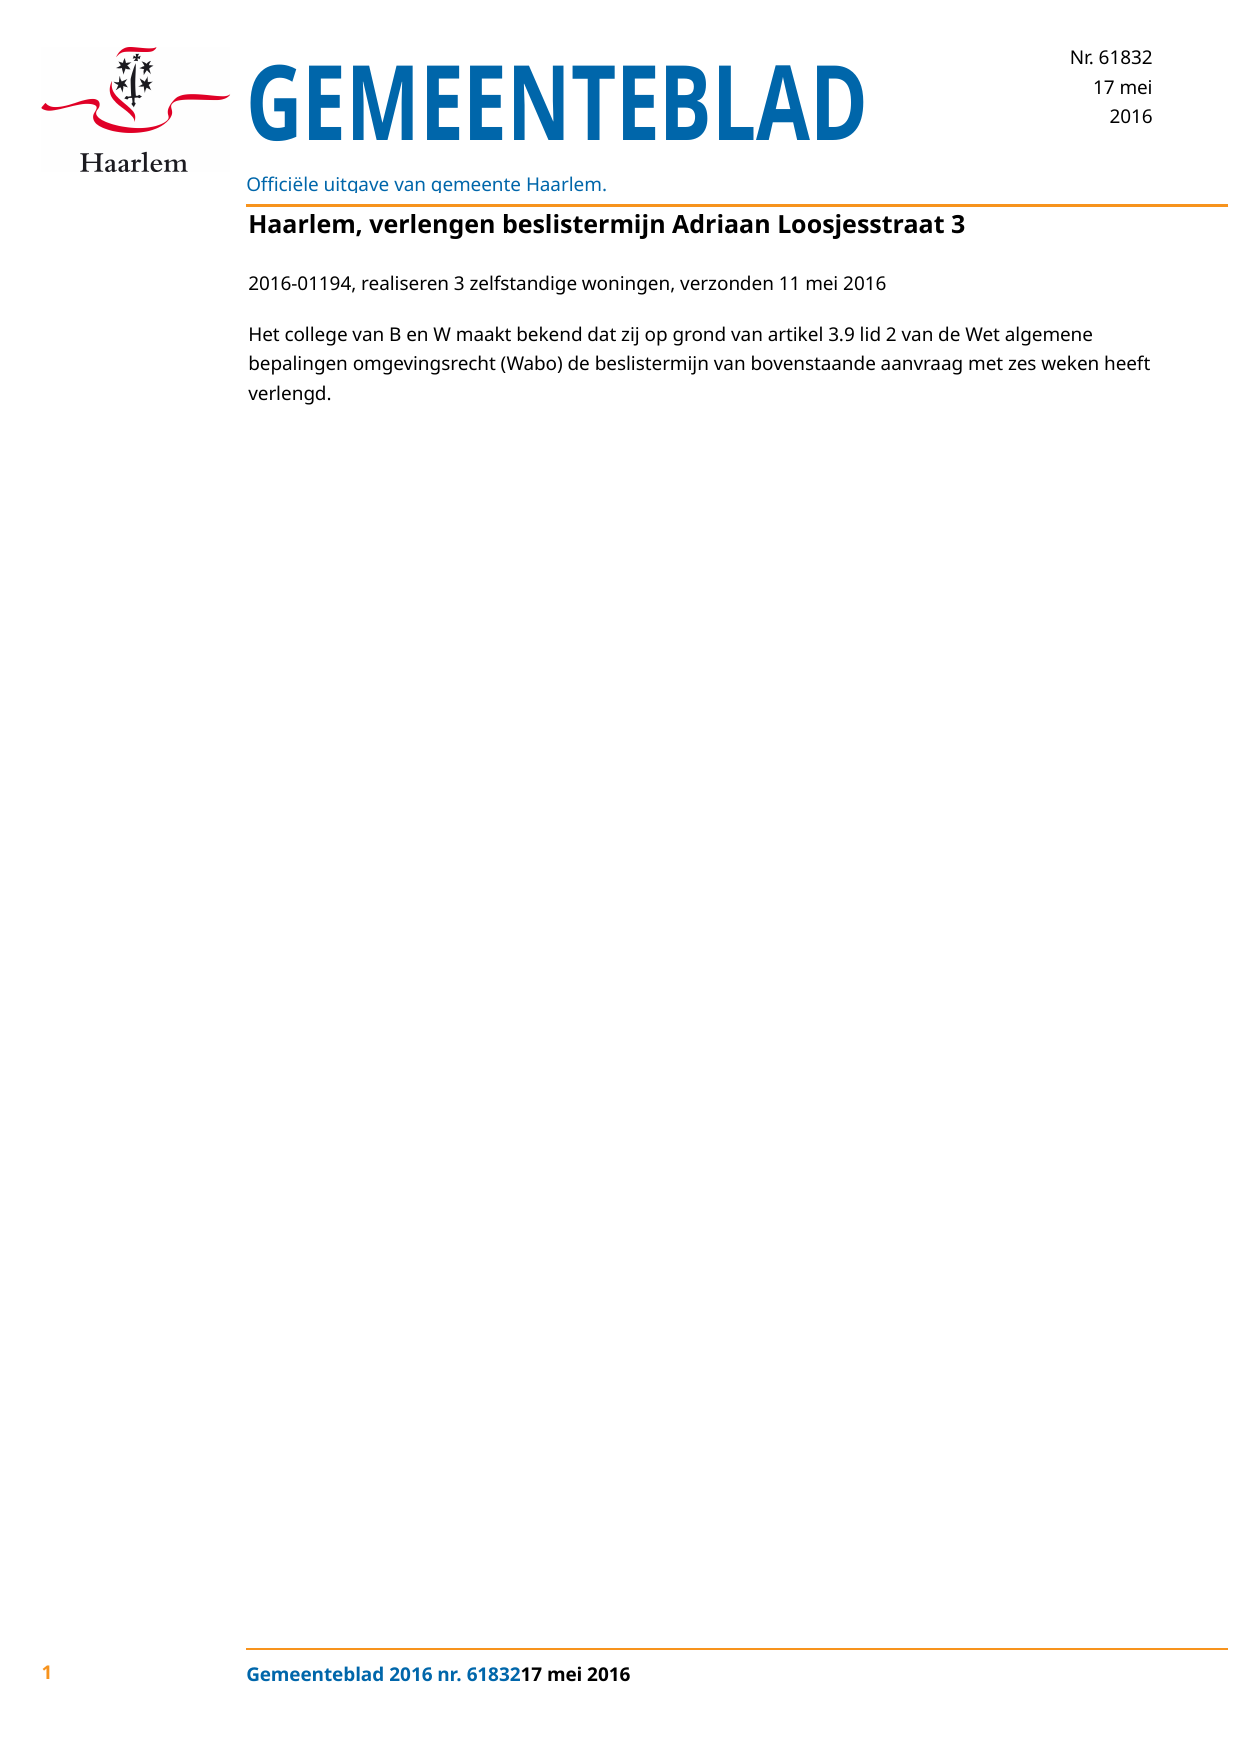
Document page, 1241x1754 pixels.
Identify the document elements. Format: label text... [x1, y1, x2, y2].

text 2016-01194, realiseren 3 zelfstandige woningen, verzonden 11 mei 2016 [248, 270, 1152, 296]
text Haarlem, verlengen beslistermijn Adriaan Loosjesstraat 3 [248, 207, 1152, 241]
picture [41, 47, 231, 172]
text Het college van B en W maakt bekend dat zij op grond van artikel 3.9 lid 2 van de Wet algemene bepalingen omgevingsrecht (Wabo) de beslistermijn van bovenstaande aanvraag met zes weken heeft verlengd. [248, 321, 1152, 406]
